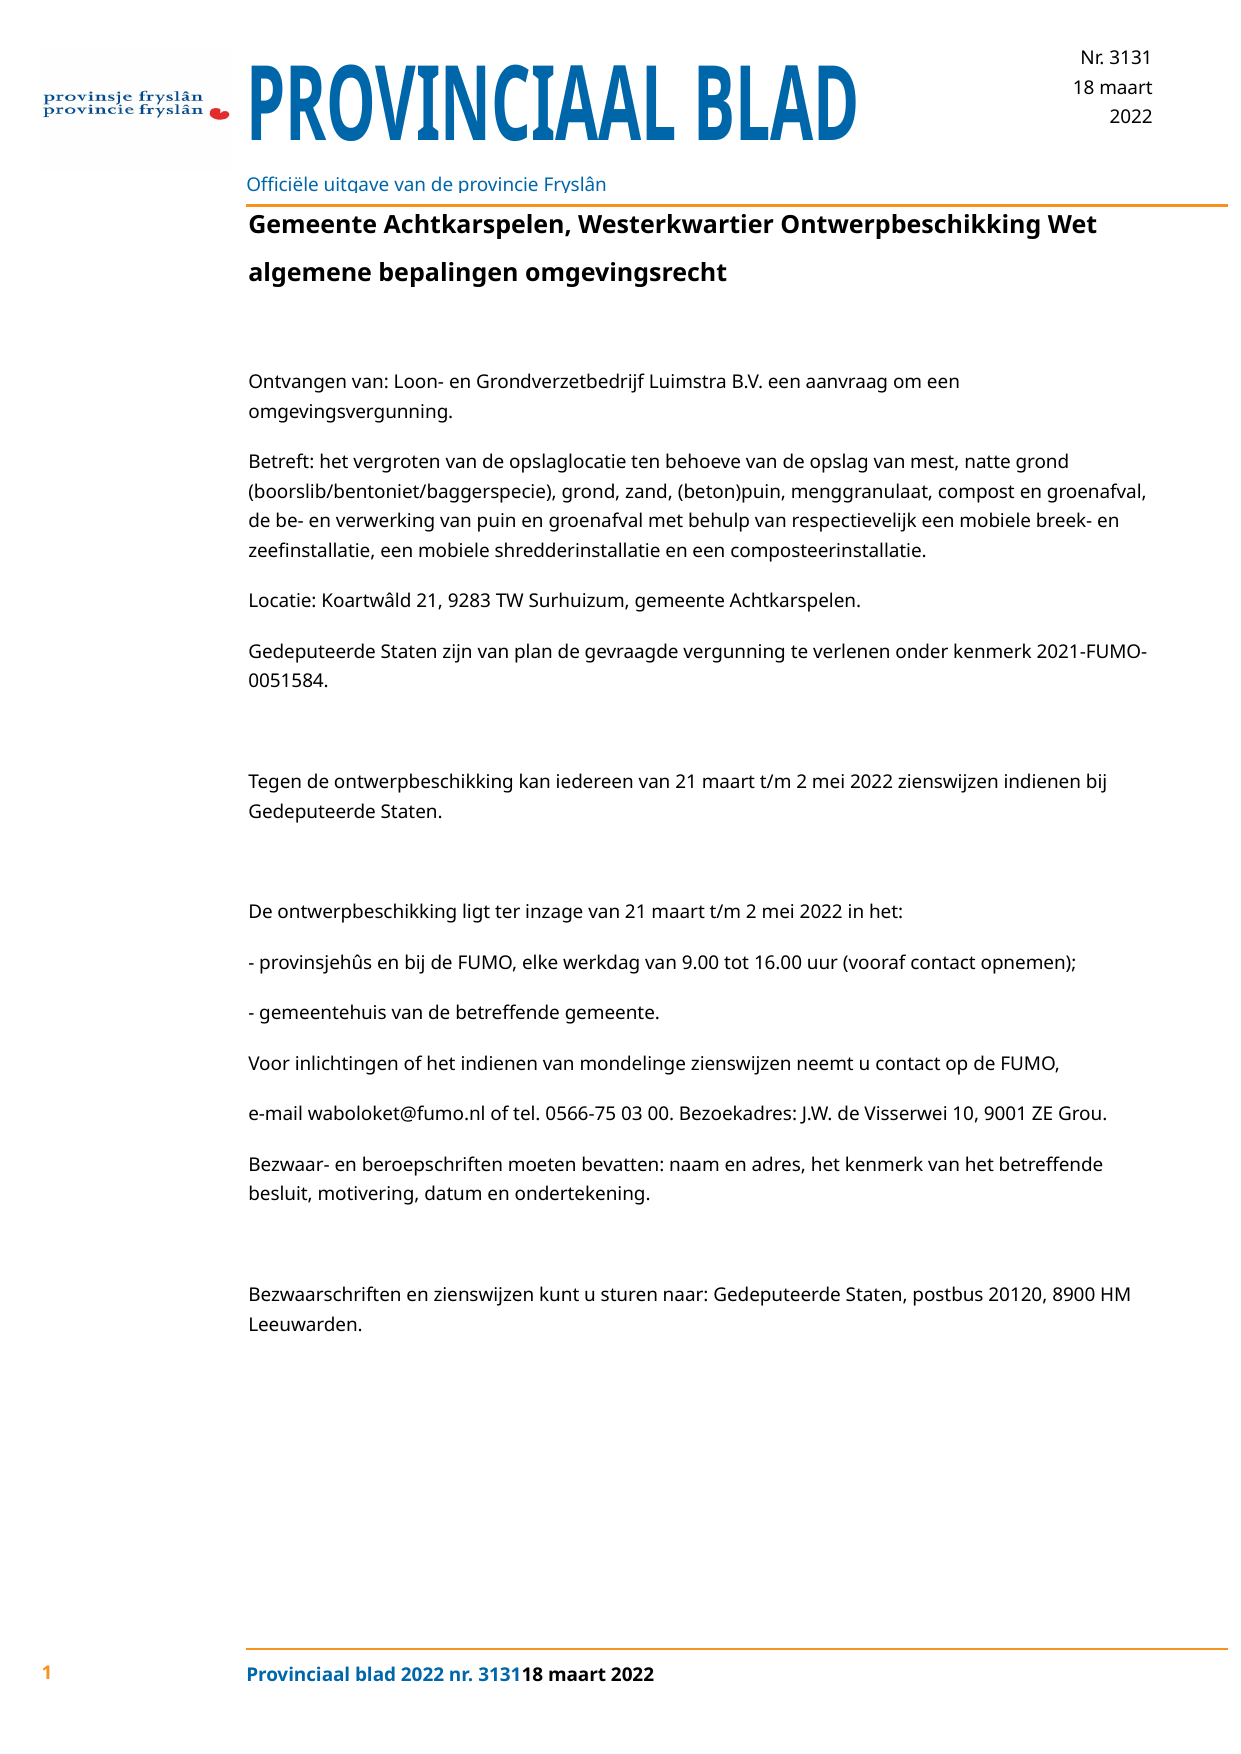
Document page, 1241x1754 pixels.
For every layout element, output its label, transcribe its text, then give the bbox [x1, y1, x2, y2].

text Gemeente Achtkarspelen, Westerkwartier Ontwerpbeschikking Wet algemene bepalingen omgevingsrecht [248, 207, 1152, 288]
text Locatie: Koartwâld 21, 9283 TW Surhuizum, gemeente Achtkarspelen. [248, 587, 1152, 613]
text Bezwaar- en beroepschriften moeten bevatten: naam en adres, het kenmerk van het betreffende besluit, motivering, datum en ondertekening. [248, 1151, 1152, 1206]
text Tegen de ontwerpbeschikking kan iedereen van 21 maart t/m 2 mei 2022 zienswijzen indienen bij Gedeputeerde Staten. [248, 768, 1152, 824]
text - provinsjehûs en bij de FUMO, elke werkdag van 9.00 tot 16.00 uur (vooraf contact opnemen); [248, 949, 1152, 975]
text Gedeputeerde Staten zijn van plan de gevraagde vergunning te verlenen onder kenmerk 2021-FUMO-0051584. [248, 638, 1152, 693]
picture [41, 47, 231, 172]
text Ontvangen van: Loon- en Grondverzetbedrijf Luimstra B.V. een aanvraag om een omgevingsvergunning. [248, 368, 1152, 424]
text Voor inlichtingen of het indienen van mondelinge zienswijzen neemt u contact op de FUMO, [248, 1050, 1152, 1076]
text De ontwerpbeschikking ligt ter inzage van 21 maart t/m 2 mei 2022 in het: [248, 899, 1152, 924]
text Betreft: het vergroten van de opslaglocatie ten behoeve van de opslag van mest, natte grond (boorslib/bentoniet/baggerspecie), grond, zand, (beton)puin, menggranulaat, compost en groenafval, de be- en verwerking van puin en groenafval met behulp van respectievelijk een mobiele breek- en zeefinstallatie, een mobiele shredderinstallatie en een composteerinstallatie. [248, 448, 1152, 563]
text Bezwaarschriften en zienswijzen kunt u sturen naar: Gedeputeerde Staten, postbus 20120, 8900 HM Leeuwarden. [248, 1281, 1152, 1337]
text e-mail waboloket@fumo.nl of tel. 0566-75 03 00. Bezoekadres: J.W. de Visserwei 10, 9001 ZE Grou. [248, 1100, 1152, 1126]
text - gemeentehuis van de betreffende gemeente. [248, 999, 1152, 1025]
